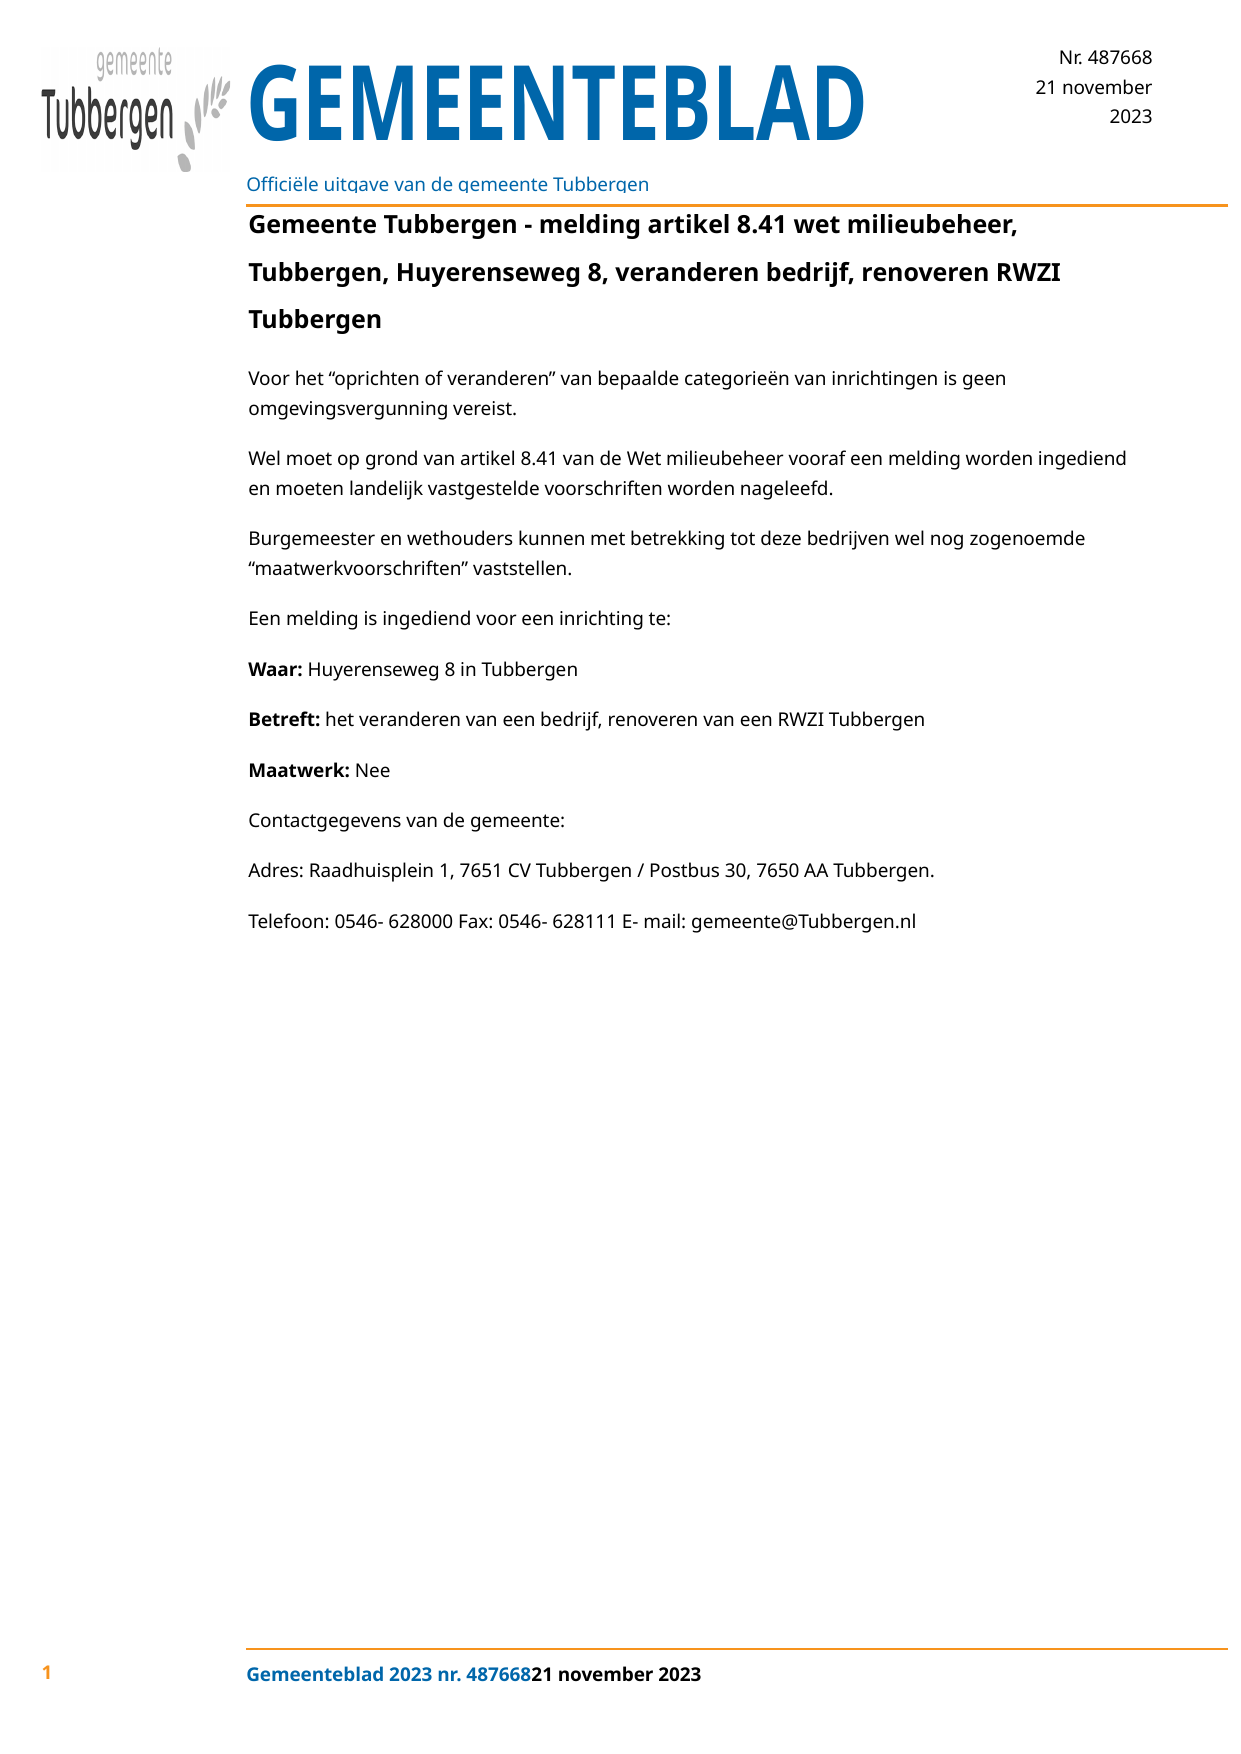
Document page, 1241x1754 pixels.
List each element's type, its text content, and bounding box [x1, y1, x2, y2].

text Maatwerk: Nee [248, 757, 1152, 782]
text Betreft: het veranderen van een bedrijf, renoveren van een RWZI Tubbergen [248, 706, 1152, 732]
text Wel moet op grond van artikel 8.41 van de Wet milieubeheer vooraf een melding worden ingediend en moeten landelijk vastgestelde voorschriften worden nageleefd. [248, 446, 1152, 501]
text Telefoon: 0546- 628000 Fax: 0546- 628111 E- mail: gemeente@Tubbergen.nl [248, 908, 1152, 934]
text Adres: Raadhuisplein 1, 7651 CV Tubbergen / Postbus 30, 7650 AA Tubbergen. [248, 858, 1152, 883]
text Gemeente Tubbergen - melding artikel 8.41 wet milieubeheer, Tubbergen, Huyerenseweg 8, veranderen bedrijf, renoveren RWZI Tubbergen [248, 207, 1152, 336]
text Een melding is ingediend voor een inrichting te: [248, 606, 1152, 631]
text Voor het “oprichten of veranderen” van bepaalde categorieën van inrichtingen is geen omgevingsvergunning vereist. [248, 366, 1152, 421]
text Waar: Huyerenseweg 8 in Tubbergen [248, 656, 1152, 682]
picture [41, 47, 231, 172]
text Burgemeester en wethouders kunnen met betrekking tot deze bedrijven wel nog zogenoemde “maatwerkvoorschriften” vaststellen. [248, 526, 1152, 581]
text Contactgegevens van de gemeente: [248, 807, 1152, 833]
